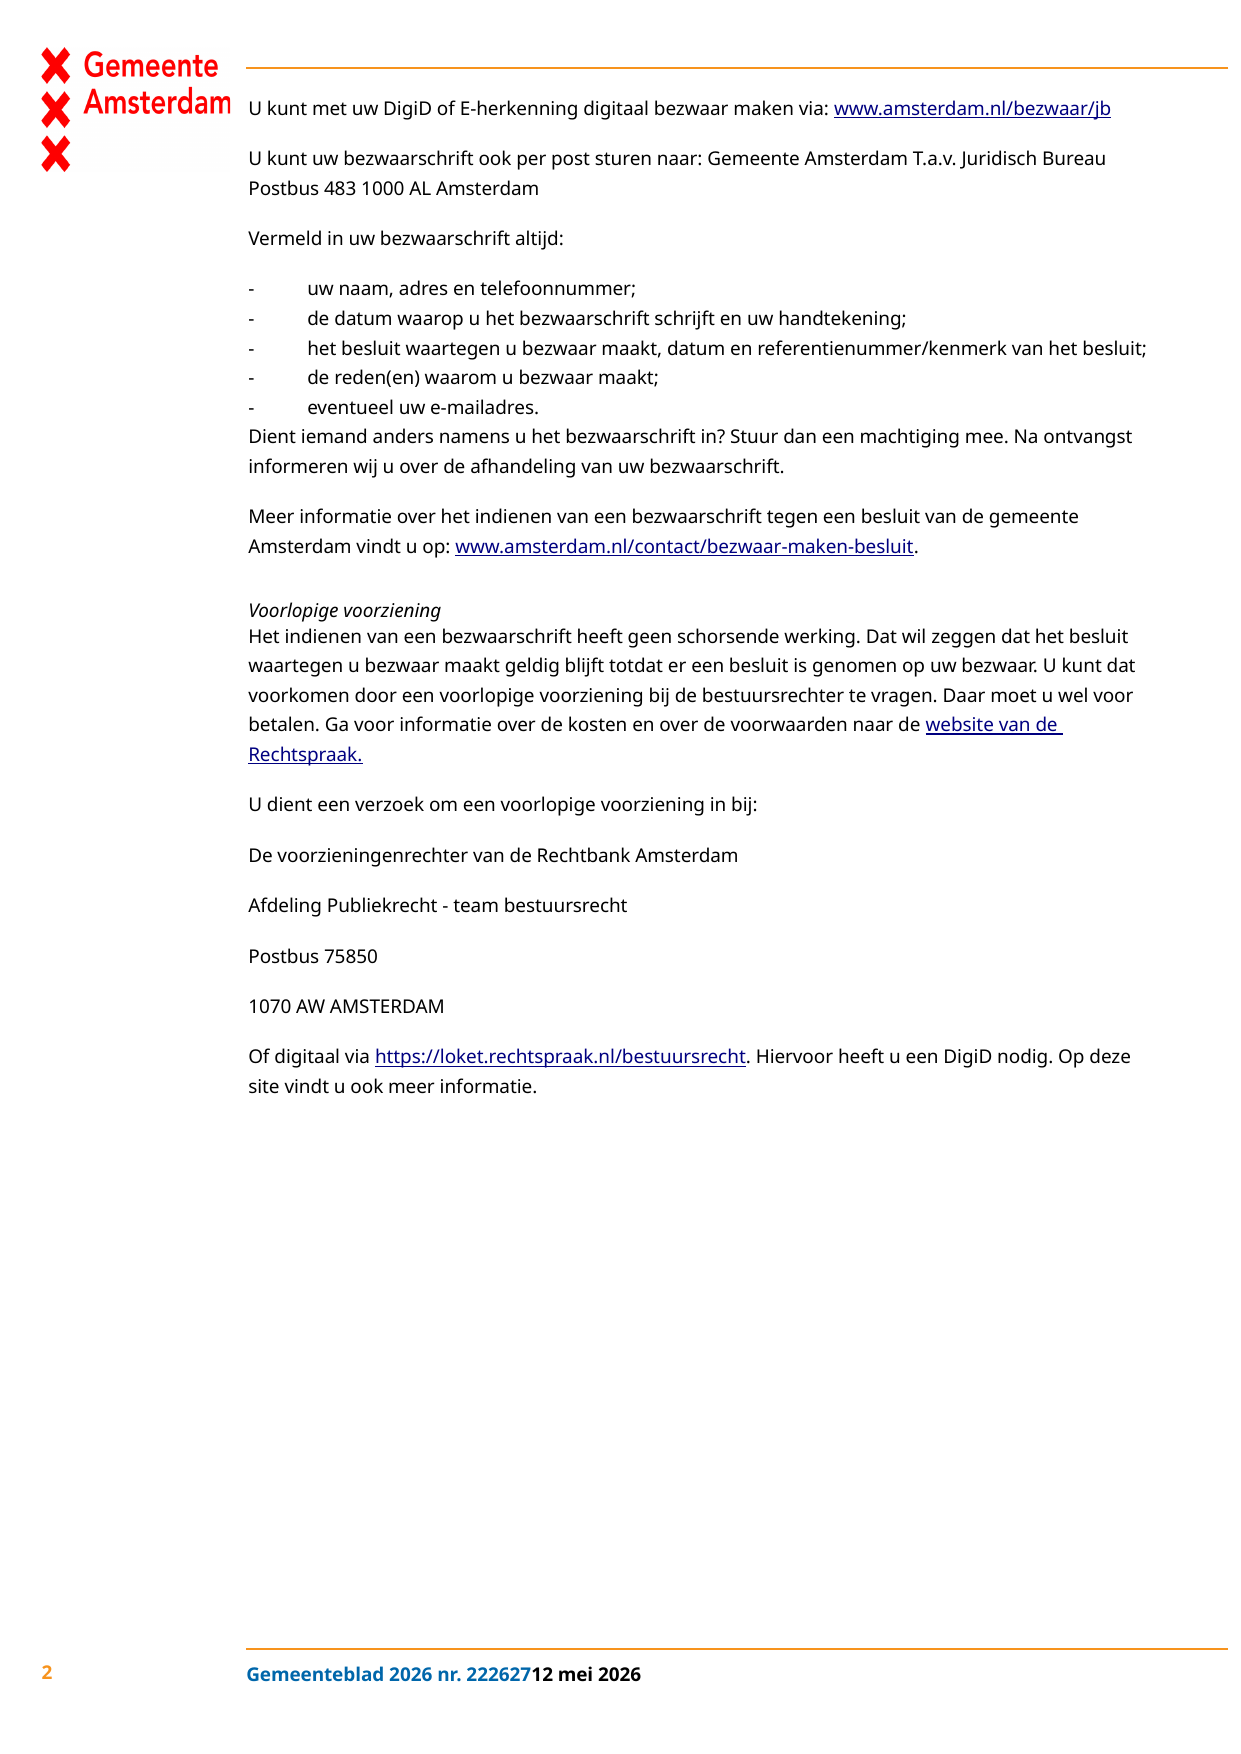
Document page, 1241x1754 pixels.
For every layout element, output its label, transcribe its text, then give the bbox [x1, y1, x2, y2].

list eventueel uw e-mailadres. [248, 394, 1152, 420]
text Vermeld in uw bezwaarschrift altijd: [248, 225, 1152, 251]
list uw naam, adres en telefoonnummer; [248, 276, 1152, 301]
text Dient iemand anders namens u het bezwaarschrift in? Stuur dan een machtiging mee. Na ontvangst informeren wij u over de afhandeling van uw bezwaarschrift. [248, 423, 1152, 479]
text Afdeling Publiekrecht - team bestuursrecht [248, 892, 1152, 918]
list de reden(en) waarom u bezwaar maakt; [248, 364, 1152, 390]
text Het indienen van een bezwaarschrift heeft geen schorsende werking. Dat wil zeggen dat het besluit waartegen u bezwaar maakt geldig blijft totdat er een besluit is genomen op uw bezwaar. U kunt dat voorkomen door een voorlopige voorziening bij de bestuursrechter te vragen. Daar moet u wel voor betalen. Ga voor informatie over de kosten en over de voorwaarden naar de website van de Rechtspraak. [248, 623, 1152, 767]
list de datum waarop u het bezwaarschrift schrijft en uw handtekening; [248, 305, 1152, 331]
text U dient een verzoek om een voorlopige voorziening in bij: [248, 792, 1152, 817]
text Of digitaal via https://loket.rechtspraak.nl/bestuursrecht. Hiervoor heeft u een DigiD nodig. Op deze site vindt u ook meer informatie. [248, 1044, 1152, 1099]
text Voorlopige voorziening [248, 597, 1152, 623]
list het besluit waartegen u bezwaar maakt, datum en referentienummer/kenmerk van het besluit; [248, 335, 1152, 361]
text 1070 AW AMSTERDAM [248, 993, 1152, 1019]
text Meer informatie over het indienen van een bezwaarschrift tegen een besluit van de gemeente Amsterdam vindt u op: www.amsterdam.nl/contact/bezwaar-maken-besluit. [248, 503, 1152, 559]
text U kunt met uw DigiD of E-herkenning digitaal bezwaar maken via: www.amsterdam.nl/bezwaar/jb [248, 95, 1152, 121]
text De voorzieningenrechter van de Rechtbank Amsterdam [248, 842, 1152, 868]
picture [41, 47, 231, 172]
text Postbus 75850 [248, 943, 1152, 968]
text U kunt uw bezwaarschrift ook per post sturen naar: Gemeente Amsterdam T.a.v. Juridisch Bureau Postbus 483 1000 AL Amsterdam [248, 145, 1152, 201]
